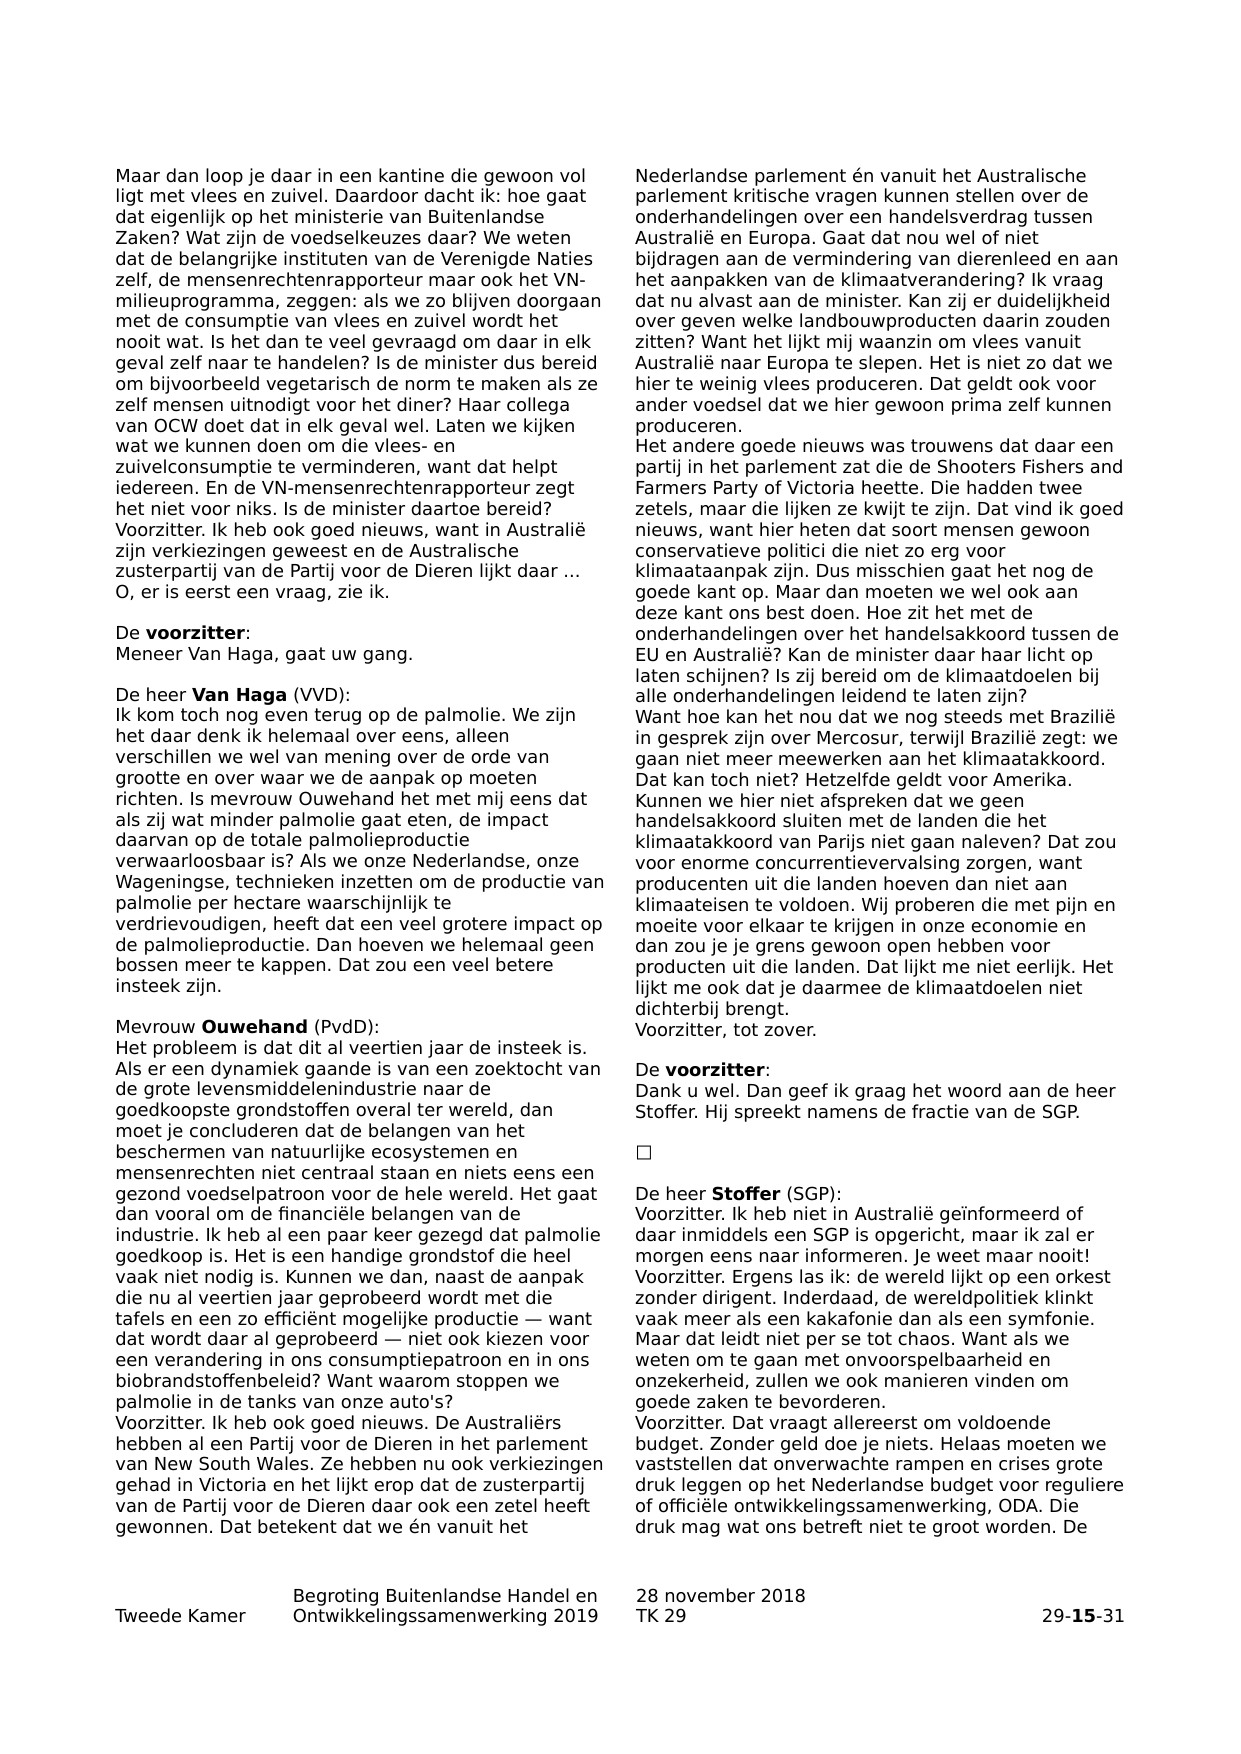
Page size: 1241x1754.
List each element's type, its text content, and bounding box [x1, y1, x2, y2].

text Voorzitter. Ik heb ook goed nieuws. De Australiërs hebben al een Partij voor de Dieren in het parlement van New South Wales. Ze hebben nu ook verkiezingen gehad in Victoria en het lijkt erop dat de zusterpartij van de Partij voor de Dieren daar ook een zetel heeft gewonnen. Dat betekent dat we én vanuit het [115, 1412, 605, 1537]
text Dank u wel. Dan geef ik graag het woord aan de heer Stoffer. Hij spreekt namens de fractie van de SGP. [635, 1081, 1125, 1123]
text De voorzitter: [635, 1060, 1125, 1081]
text Voorzitter. Dat vraagt allereerst om voldoende budget. Zonder geld doe je niets. Helaas moeten we vaststellen dat onverwachte rampen en crises grote druk leggen op het Nederlandse budget voor reguliere of officiële ontwikkelingssamenwerking, ODA. Die druk mag wat ons betreft niet te groot worden. De [635, 1412, 1125, 1537]
text Ik kom toch nog even terug op de palmolie. We zijn het daar denk ik helemaal over eens, alleen verschillen we wel van mening over de orde van grootte en over waar we de aanpak op moeten richten. Is mevrouw Ouwehand het met mij eens dat als zij wat minder palmolie gaat eten, de impact daarvan op de totale palmolieproductie verwaarloosbaar is? Als we onze Nederlandse, onze Wageningse, technieken inzetten om de productie van palmolie per hectare waarschijnlijk te verdrievoudigen, heeft dat een veel grotere impact op de palmolieproductie. Dan hoeven we helemaal geen bossen meer te kappen. Dat zou een veel betere insteek zijn. [115, 705, 605, 997]
text Voorzitter. Ik heb niet in Australië geïnformeerd of daar inmiddels een SGP is opgericht, maar ik zal er morgen eens naar informeren. Je weet maar nooit! [635, 1204, 1125, 1267]
text Voorzitter. Ik heb ook goed nieuws, want in Australië zijn verkiezingen geweest en de Australische zusterpartij van de Partij voor de Dieren lijkt daar ... O, er is eerst een vraag, zie ik. [115, 519, 605, 603]
text ⬜ [635, 1143, 1125, 1163]
text Nederlandse parlement én vanuit het Australische parlement kritische vragen kunnen stellen over de onderhandelingen over een handelsverdrag tussen Australië en Europa. Gaat dat nou wel of niet bijdragen aan de vermindering van dierenleed en aan het aanpakken van de klimaatverandering? Ik vraag dat nu alvast aan de minister. Kan zij er duidelijkheid over geven welke landbouwproducten daarin zouden zitten? Want het lijkt mij waanzin om vlees vanuit Australië naar Europa te slepen. Het is niet zo dat we hier te weinig vlees produceren. Dat geldt ook voor ander voedsel dat we hier gewoon prima zelf kunnen produceren. [635, 165, 1125, 436]
text De voorzitter: [115, 623, 605, 643]
text Het probleem is dat dit al veertien jaar de insteek is. Als er een dynamiek gaande is van een zoektocht van de grote levensmiddelenindustrie naar de goedkoopste grondstoffen overal ter wereld, dan moet je concluderen dat de belangen van het beschermen van natuurlijke ecosystemen en mensenrechten niet centraal staan en niets eens een gezond voedselpatroon voor de hele wereld. Het gaat dan vooral om de financiële belangen van de industrie. Ik heb al een paar keer gezegd dat palmolie goedkoop is. Het is een handige grondstof die heel vaak niet nodig is. Kunnen we dan, naast de aanpak die nu al veertien jaar geprobeerd wordt met die tafels en een zo efficiënt mogelijke productie — want dat wordt daar al geprobeerd — niet ook kiezen voor een verandering in ons consumptiepatroon en in ons biobrandstoffenbeleid? Want waarom stoppen we palmolie in de tanks van onze auto's? [115, 1037, 605, 1412]
text Meneer Van Haga, gaat uw gang. [115, 643, 605, 664]
text De heer Stoffer (SGP): [635, 1183, 1125, 1204]
text Het andere goede nieuws was trouwens dat daar een partij in het parlement zat die de Shooters Fishers and Farmers Party of Victoria heette. Die hadden twee zetels, maar die lijken ze kwijt te zijn. Dat vind ik goed nieuws, want hier heten dat soort mensen gewoon conservatieve politici die niet zo erg voor klimaataanpak zijn. Dus misschien gaat het nog de goede kant op. Maar dan moeten we wel ook aan deze kant ons best doen. Hoe zit het met de onderhandelingen over het handelsakkoord tussen de EU en Australië? Kan de minister daar haar licht op laten schijnen? Is zij bereid om de klimaatdoelen bij alle onderhandelingen leidend te laten zijn? [635, 436, 1125, 707]
text Voorzitter, tot zover. [635, 1019, 1125, 1040]
text Want hoe kan het nou dat we nog steeds met Brazilië in gesprek zijn over Mercosur, terwijl Brazilië zegt: we gaan niet meer meewerken aan het klimaatakkoord. Dat kan toch niet? Hetzelfde geldt voor Amerika. Kunnen we hier niet afspreken dat we geen handelsakkoord sluiten met de landen die het klimaatakkoord van Parijs niet gaan naleven? Dat zou voor enorme concurrentievervalsing zorgen, want producenten uit die landen hoeven dan niet aan klimaateisen te voldoen. Wij proberen die met pijn en moeite voor elkaar te krijgen in onze economie en dan zou je je grens gewoon open hebben voor producten uit die landen. Dat lijkt me niet eerlijk. Het lijkt me ook dat je daarmee de klimaatdoelen niet dichterbij brengt. [635, 707, 1125, 1019]
text Maar dan loop je daar in een kantine die gewoon vol ligt met vlees en zuivel. Daardoor dacht ik: hoe gaat dat eigenlijk op het ministerie van Buitenlandse Zaken? Wat zijn de voedselkeuzes daar? We weten dat de belangrijke instituten van de Verenigde Naties zelf, de mensenrechtenrapporteur maar ook het VN-milieuprogramma, zeggen: als we zo blijven doorgaan met de consumptie van vlees en zuivel wordt het nooit wat. Is het dan te veel gevraagd om daar in elk geval zelf naar te handelen? Is de minister dus bereid om bijvoorbeeld vegetarisch de norm te maken als ze zelf mensen uitnodigt voor het diner? Haar collega van OCW doet dat in elk geval wel. Laten we kijken wat we kunnen doen om die vlees- en zuivelconsumptie te verminderen, want dat helpt iedereen. En de VN-mensenrechtenrapporteur zegt het niet voor niks. Is de minister daartoe bereid? [115, 165, 605, 519]
text Mevrouw Ouwehand (PvdD): [115, 1017, 605, 1037]
text De heer Van Haga (VVD): [115, 684, 605, 705]
text Voorzitter. Ergens las ik: de wereld lijkt op een orkest zonder dirigent. Inderdaad, de wereldpolitiek klinkt vaak meer als een kakafonie dan als een symfonie. Maar dat leidt niet per se tot chaos. Want als we weten om te gaan met onvoorspelbaarheid en onzekerheid, zullen we ook manieren vinden om goede zaken te bevorderen. [635, 1267, 1125, 1412]
